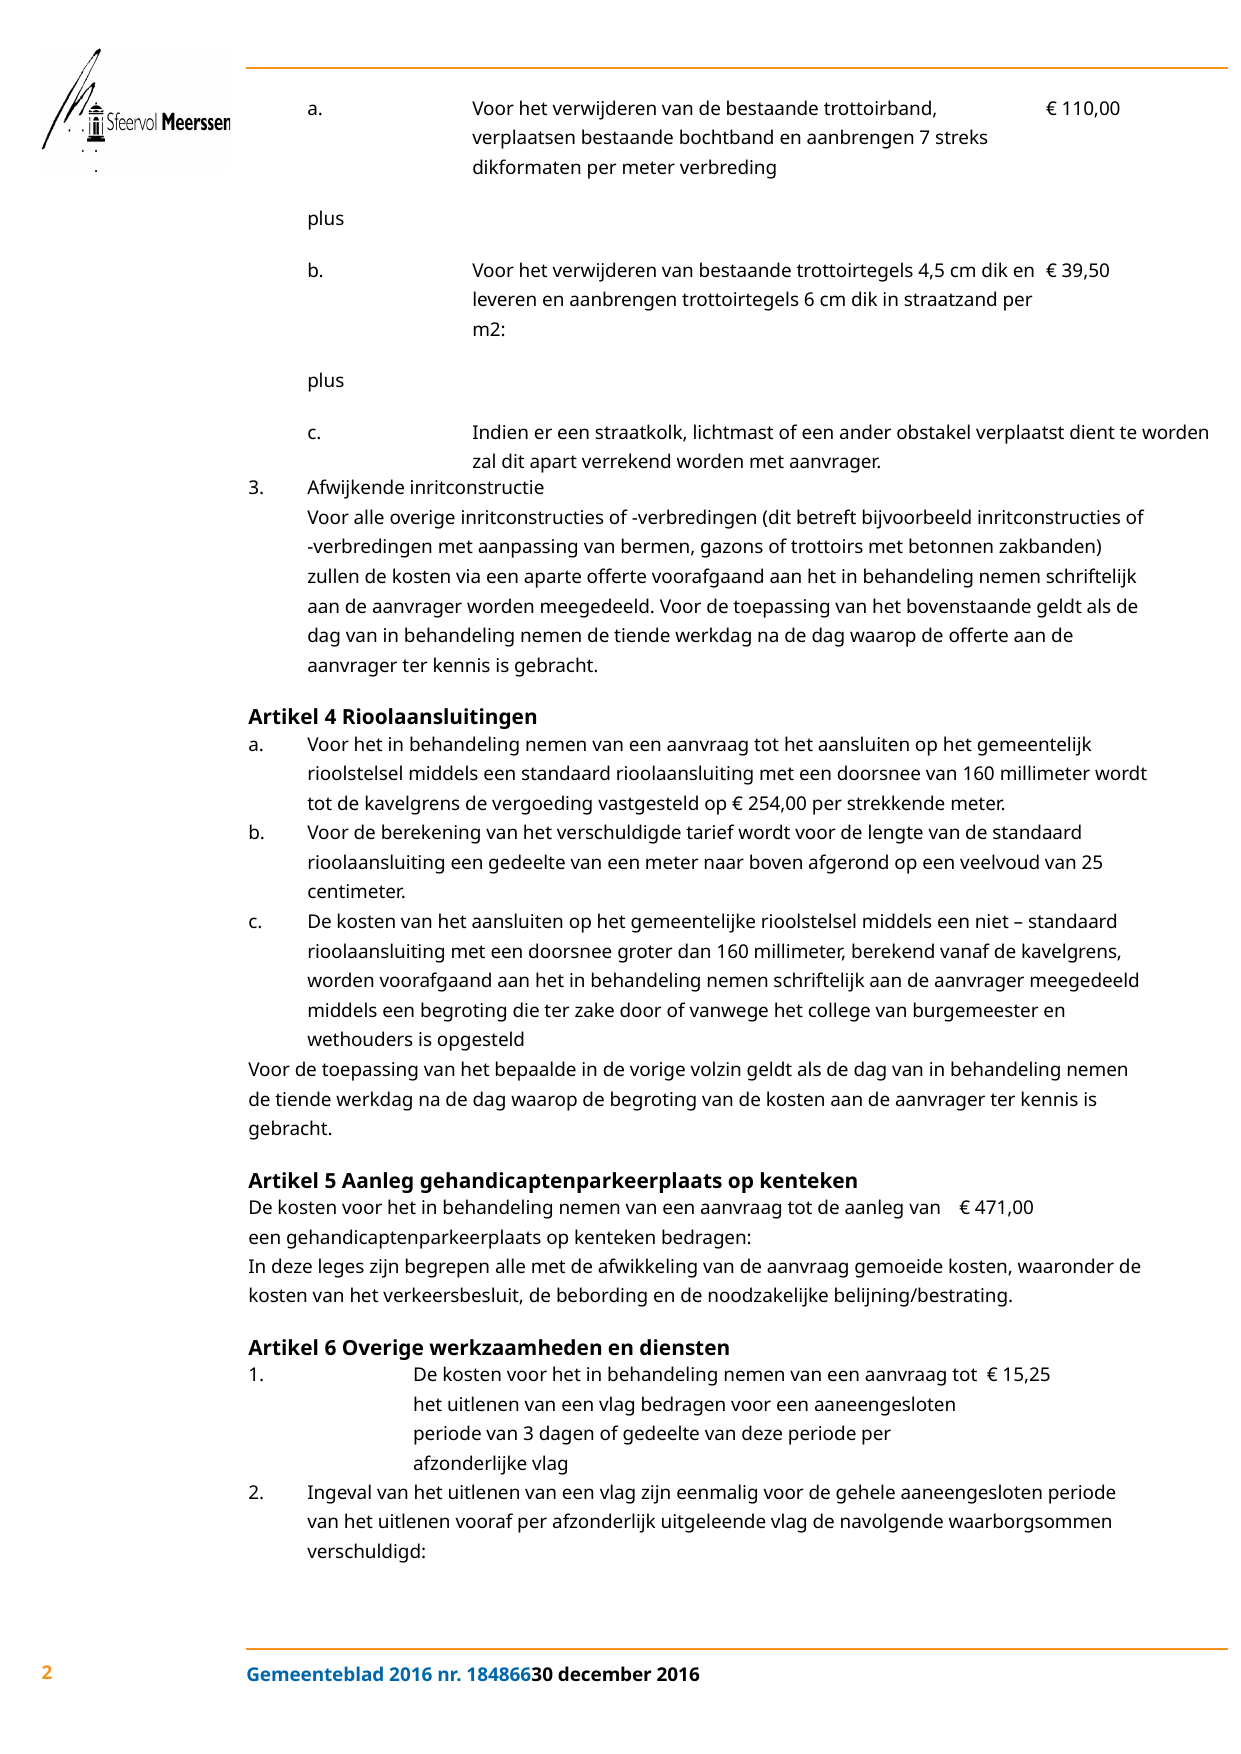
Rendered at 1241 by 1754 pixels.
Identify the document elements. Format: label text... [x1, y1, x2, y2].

table_header Voor het verwijderen van de bestaande trottoirband, verplaatsen bestaande bochtband en aanbrengen 7 streks dikformaten per meter verbreding [472, 95, 1046, 180]
table_header a. [307, 95, 472, 180]
list Voor de berekening van het verschuldigde tarief wordt voor de lengte van de standaard rioolaansluiting een gedeelte van een meter naar boven afgerond op een veelvoud van 25 centimeter. [248, 819, 1152, 904]
list Afwijkende inritconstructie [248, 474, 1152, 500]
table_cell [472, 231, 1046, 257]
table_cell [1046, 342, 1211, 368]
text Artikel 5 Aanleg gehandicaptenparkeerplaats op kenteken [248, 1166, 1152, 1194]
table_cell € 39,50 [1046, 257, 1211, 342]
table_cell [307, 342, 472, 368]
table_header De kosten voor het in behandeling nemen van een aanvraag tot de aanleg van een gehandicaptenparkeerplaats op kenteken bedragen: [248, 1194, 959, 1250]
list Ingeval van het uitlenen van een vlag zijn eenmalig voor de gehele aaneengesloten periode van het uitlenen vooraf per afzonderlijk uitgeleende vlag de navolgende waarborgsommen verschuldigd: [248, 1479, 1152, 1564]
table_header € 15,25 [987, 1361, 1152, 1476]
list De kosten van het aansluiten op het gemeentelijke rioolstelsel middels een niet – standaard rioolaansluiting met een doorsnee groter dan 160 millimeter, berekend vanaf de kavelgrens, worden voorafgaand aan het in behandeling nemen schriftelijk aan de aanvrager meegedeeld middels een begroting die ter zake door of vanwege het college van burgemeester en wethouders is opgesteld [248, 908, 1152, 1052]
table_cell Indien er een straatkolk, lichtmast of een ander obstakel verplaatst dient te worden zal dit apart verrekend worden met aanvrager. [472, 419, 1211, 474]
text Artikel 6 Overige werkzaamheden en diensten [248, 1333, 1152, 1361]
table_cell c. [307, 419, 472, 474]
table_cell [307, 393, 472, 419]
picture [41, 47, 231, 172]
table_cell [472, 180, 1046, 206]
table_cell [1046, 180, 1211, 206]
text In deze leges zijn begrepen alle met de afwikkeling van de aanvraag gemoeide kosten, waaronder de kosten van het verkeersbesluit, de bebording en de noodzakelijke belijning/bestrating. [248, 1253, 1152, 1308]
table_cell [1046, 231, 1211, 257]
table_cell [307, 180, 472, 206]
text Artikel 4 Rioolaansluitingen [248, 702, 1152, 731]
table_header 1. [248, 1361, 413, 1476]
table_cell plus [307, 206, 1046, 231]
table_header De kosten voor het in behandeling nemen van een aanvraag tot het uitlenen van een vlag bedragen voor een aaneengesloten periode van 3 dagen of gedeelte van deze periode per afzonderlijke vlag [413, 1361, 987, 1476]
list Voor alle overige inritconstructies of -verbredingen (dit betreft bijvoorbeeld inritconstructies of -verbredingen met aanpassing van bermen, gazons of trottoirs met betonnen zakbanden) zullen de kosten via een aparte offerte voorafgaand aan het in behandeling nemen schriftelijk aan de aanvrager worden meegedeeld. Voor de toepassing van het bovenstaande geldt als de dag van in behandeling nemen de tiende werkdag na de dag waarop de offerte aan de aanvrager ter kennis is gebracht. [248, 504, 1152, 678]
text Voor de toepassing van het bepaalde in de vorige volzin geldt als de dag van in behandeling nemen de tiende werkdag na de dag waarop de begroting van de kosten aan de aanvrager ter kennis is gebracht. [248, 1056, 1152, 1141]
table_cell Voor het verwijderen van bestaande trottoirtegels 4,5 cm dik en leveren en aanbrengen trottoirtegels 6 cm dik in straatzand per m2: [472, 257, 1046, 342]
table_cell [1046, 206, 1211, 231]
list Voor het in behandeling nemen van een aanvraag tot het aansluiten op het gemeentelijk rioolstelsel middels een standaard rioolaansluiting met een doorsnee van 160 millimeter wordt tot de kavelgrens de vergoeding vastgesteld op € 254,00 per strekkende meter. [248, 731, 1152, 816]
table_header € 110,00 [1046, 95, 1211, 180]
table_header € 471,00 [959, 1194, 1152, 1250]
table_cell [472, 342, 1046, 368]
table_cell [1046, 368, 1211, 393]
table_cell [1046, 393, 1211, 419]
table_cell [307, 231, 472, 257]
table_cell [472, 393, 1046, 419]
table_cell plus [307, 368, 1046, 393]
table_cell b. [307, 257, 472, 342]
